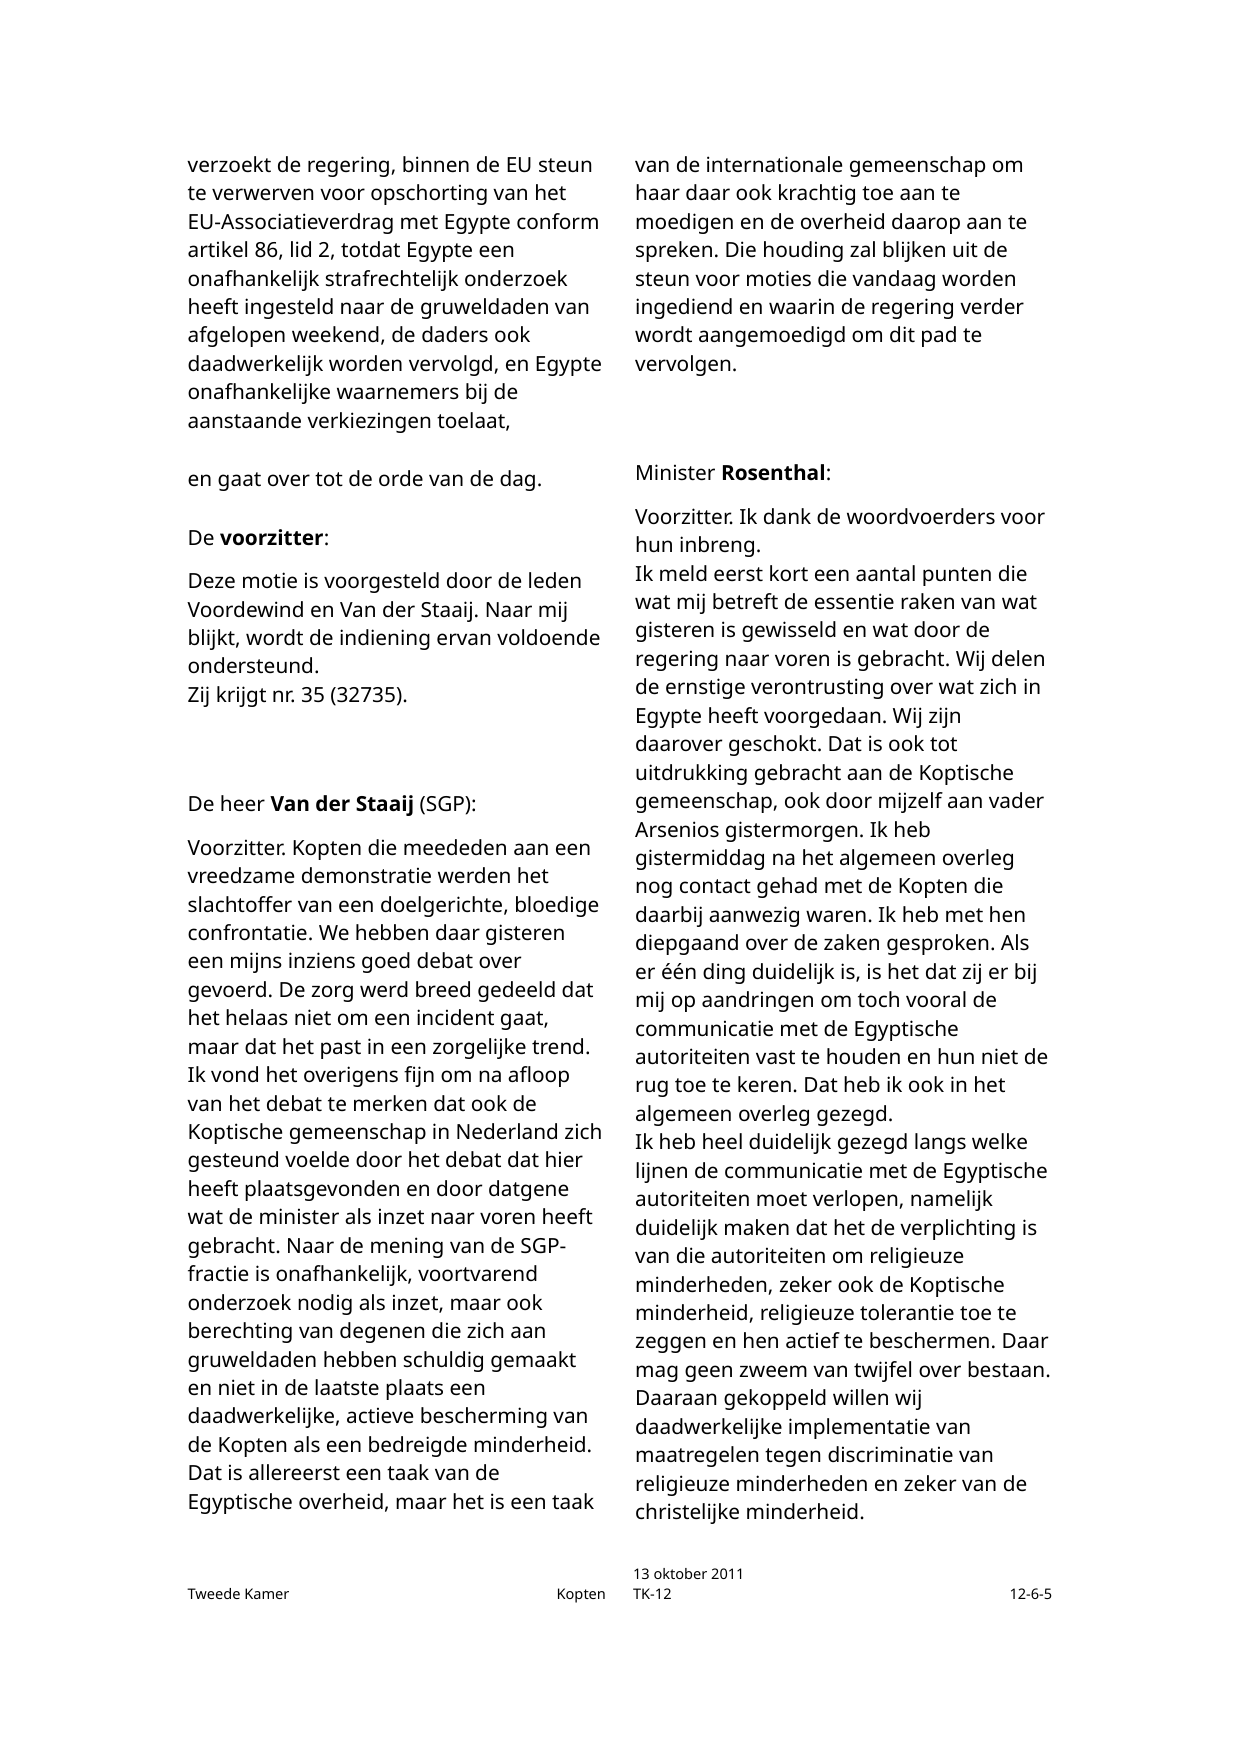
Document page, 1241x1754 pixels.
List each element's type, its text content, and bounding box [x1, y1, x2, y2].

text Zij krijgt nr. 35 (32735). [187, 680, 605, 708]
text  [187, 738, 605, 767]
text  [635, 407, 1053, 436]
text verzoekt de regering, binnen de EU steun te verwerven voor opschorting van het EU-Associatieverdrag met Egypte conform artikel 86, lid 2, totdat Egypte een onafhankelijk strafrechtelijk onderzoek heeft ingesteld naar de gruweldaden van afgelopen weekend, de daders ook daadwerkelijk worden vervolgd, en Egypte onafhankelijke waarnemers bij de aanstaande verkiezingen toelaat, [187, 150, 605, 434]
text en gaat over tot de orde van de dag. [187, 464, 605, 493]
text De heer Van der Staaij (SGP): [187, 789, 605, 818]
text Ik meld eerst kort een aantal punten die wat mij betreft de essentie raken van wat gisteren is gewisseld en wat door de regering naar voren is gebracht. Wij delen de ernstige verontrusting over wat zich in Egypte heeft voorgedaan. Wij zijn daarover geschokt. Dat is ook tot uitdrukking gebracht aan de Koptische gemeenschap, ook door mijzelf aan vader Arsenios gistermorgen. Ik heb gistermiddag na het algemeen overleg nog contact gehad met de Kopten die daarbij aanwezig waren. Ik heb met hen diepgaand over de zaken gesproken. Als er één ding duidelijk is, is het dat zij er bij mij op aandringen om toch vooral de communicatie met de Egyptische autoriteiten vast te houden en hun niet de rug toe te keren. Dat heb ik ook in het algemeen overleg gezegd. [635, 559, 1053, 1127]
text Ik heb heel duidelijk gezegd langs welke lijnen de communicatie met de Egyptische autoriteiten moet verlopen, namelijk duidelijk maken dat het de verplichting is van die autoriteiten om religieuze minderheden, zeker ook de Koptische minderheid, religieuze tolerantie toe te zeggen en hen actief te beschermen. Daar mag geen zweem van twijfel over bestaan. Daaraan gekoppeld willen wij daadwerkelijke implementatie van maatregelen tegen discriminatie van religieuze minderheden en zeker van de christelijke minderheid. [635, 1127, 1053, 1526]
text Voorzitter. Ik dank de woordvoerders voor hun inbreng. [635, 502, 1053, 559]
text Voorzitter. Kopten die meededen aan een vreedzame demonstratie werden het slachtoffer van een doelgerichte, bloedige confrontatie. We hebben daar gisteren een mijns inziens goed debat over gevoerd. De zorg werd breed gedeeld dat het helaas niet om een incident gaat, maar dat het past in een zorgelijke trend. Ik vond het overigens fijn om na afloop van het debat te merken dat ook de Koptische gemeenschap in Nederland zich gesteund voelde door het debat dat hier heeft plaatsgevonden en door datgene wat de minister als inzet naar voren heeft gebracht. Naar de mening van de SGP-fractie is onafhankelijk, voortvarend onderzoek nodig als inzet, maar ook berechting van degenen die zich aan gruweldaden hebben schuldig gemaakt en niet in de laatste plaats een daadwerkelijke, actieve bescherming van de Kopten als een bedreigde minderheid. Dat is allereerst een taak van de Egyptische overheid, maar het is een taak [187, 833, 605, 1515]
text Deze motie is voorgesteld door de leden Voordewind en Van der Staaij. Naar mij blijkt, wordt de indiening ervan voldoende ondersteund. [187, 566, 605, 680]
text van de internationale gemeenschap om haar daar ook krachtig toe aan te moedigen en de overheid daarop aan te spreken. Die houding zal blijken uit de steun voor moties die vandaag worden ingediend en waarin de regering verder wordt aangemoedigd om dit pad te vervolgen. [635, 150, 1053, 377]
text Minister Rosenthal: [635, 458, 1053, 487]
text De voorzitter: [187, 523, 605, 551]
